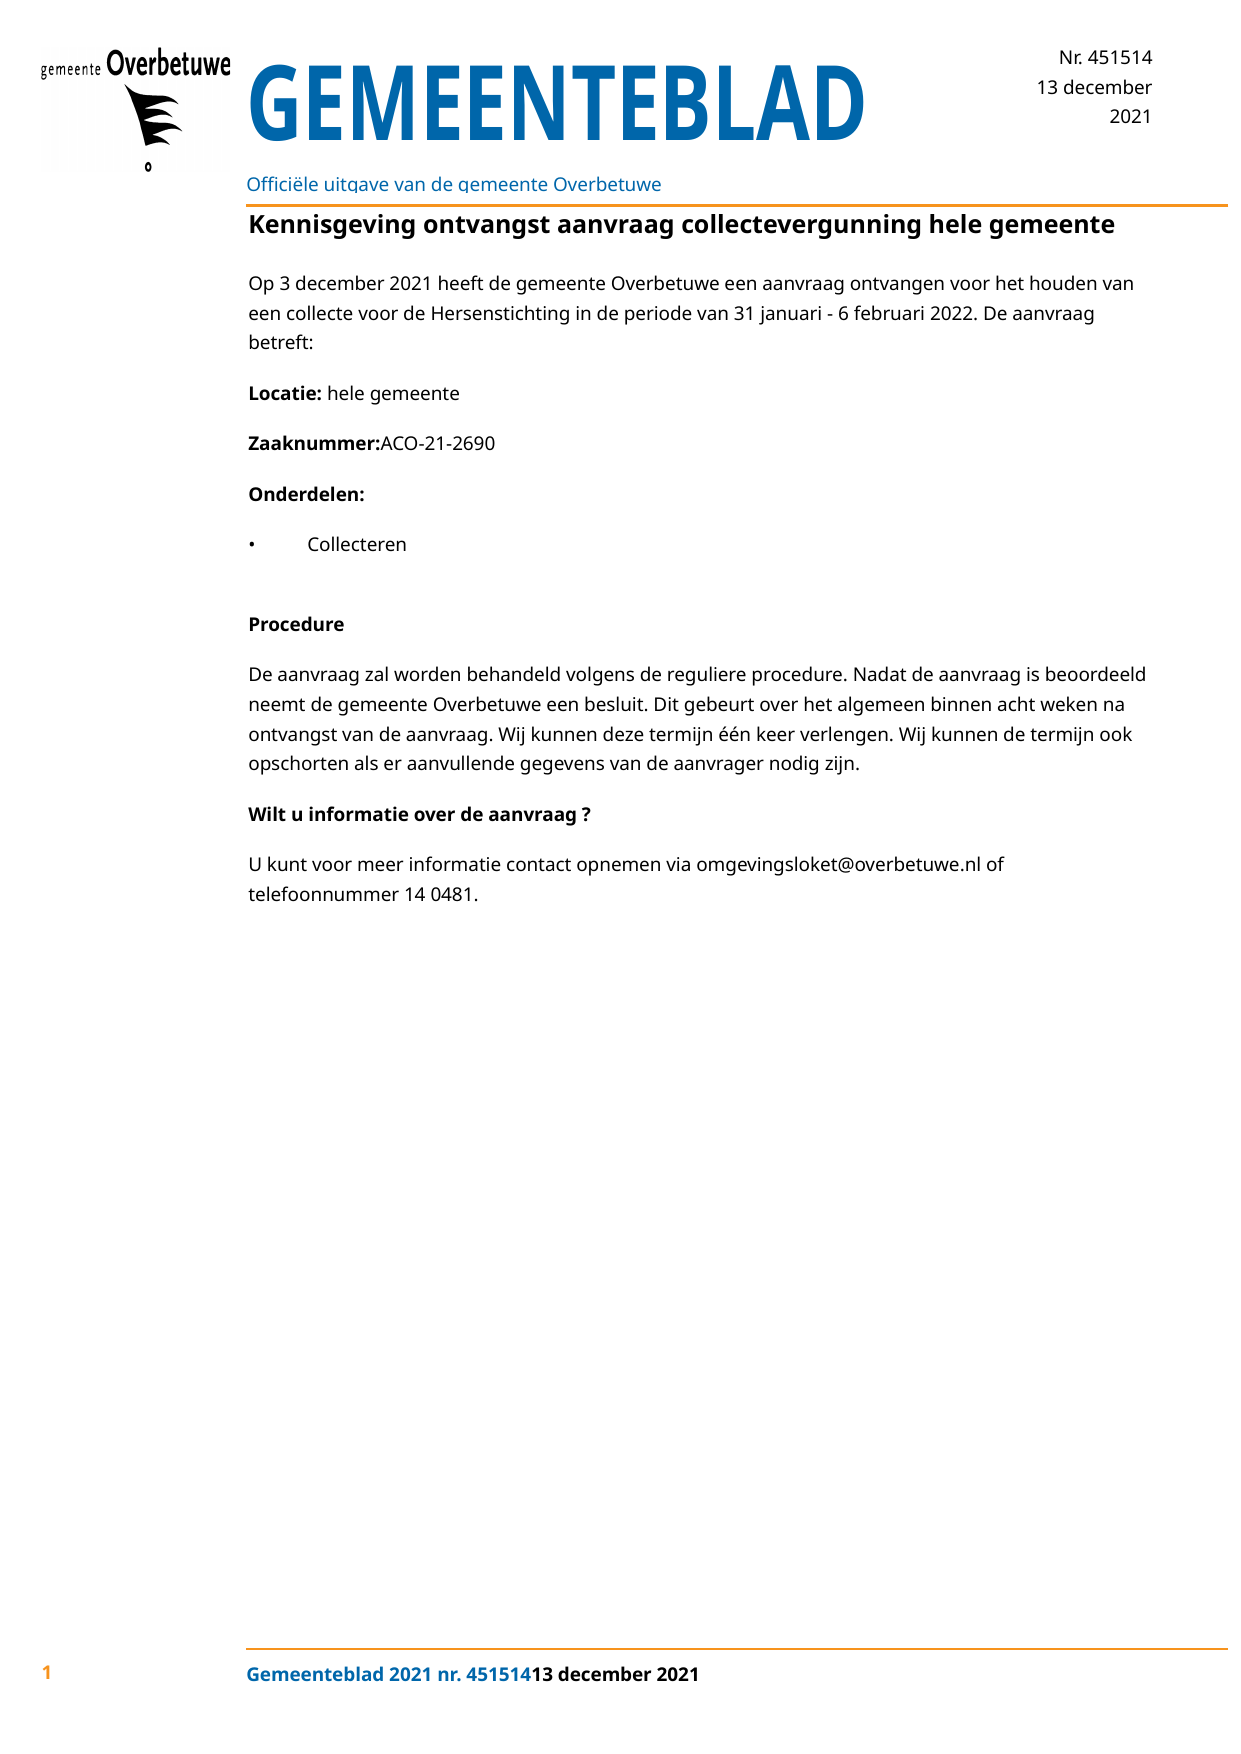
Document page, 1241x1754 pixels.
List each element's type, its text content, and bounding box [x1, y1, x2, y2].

text Procedure [248, 611, 1152, 637]
text Locatie: hele gemeente [248, 380, 1152, 406]
text Zaaknummer:ACO-21-2690 [248, 430, 1152, 456]
picture [41, 47, 231, 172]
list Collecteren [248, 531, 1152, 557]
text U kunt voor meer informatie contact opnemen via omgevingsloket@overbetuwe.nl of telefoonnummer 14 0481. [248, 851, 1152, 906]
text De aanvraag zal worden behandeld volgens de reguliere procedure. Nadat de aanvraag is beoordeeld neemt de gemeente Overbetuwe een besluit. Dit gebeurt over het algemeen binnen acht weken na ontvangst van de aanvraag. Wij kunnen deze termijn één keer verlengen. Wij kunnen de termijn ook opschorten als er aanvullende gegevens van de aanvrager nodig zijn. [248, 662, 1152, 776]
text Wilt u informatie over de aanvraag ? [248, 801, 1152, 826]
text Kennisgeving ontvangst aanvraag collectevergunning hele gemeente [248, 207, 1152, 241]
text Onderdelen: [248, 481, 1152, 506]
text Op 3 december 2021 heeft de gemeente Overbetuwe een aanvraag ontvangen voor het houden van een collecte voor de Hersenstichting in de periode van 31 januari - 6 februari 2022. De aanvraag betreft: [248, 270, 1152, 355]
